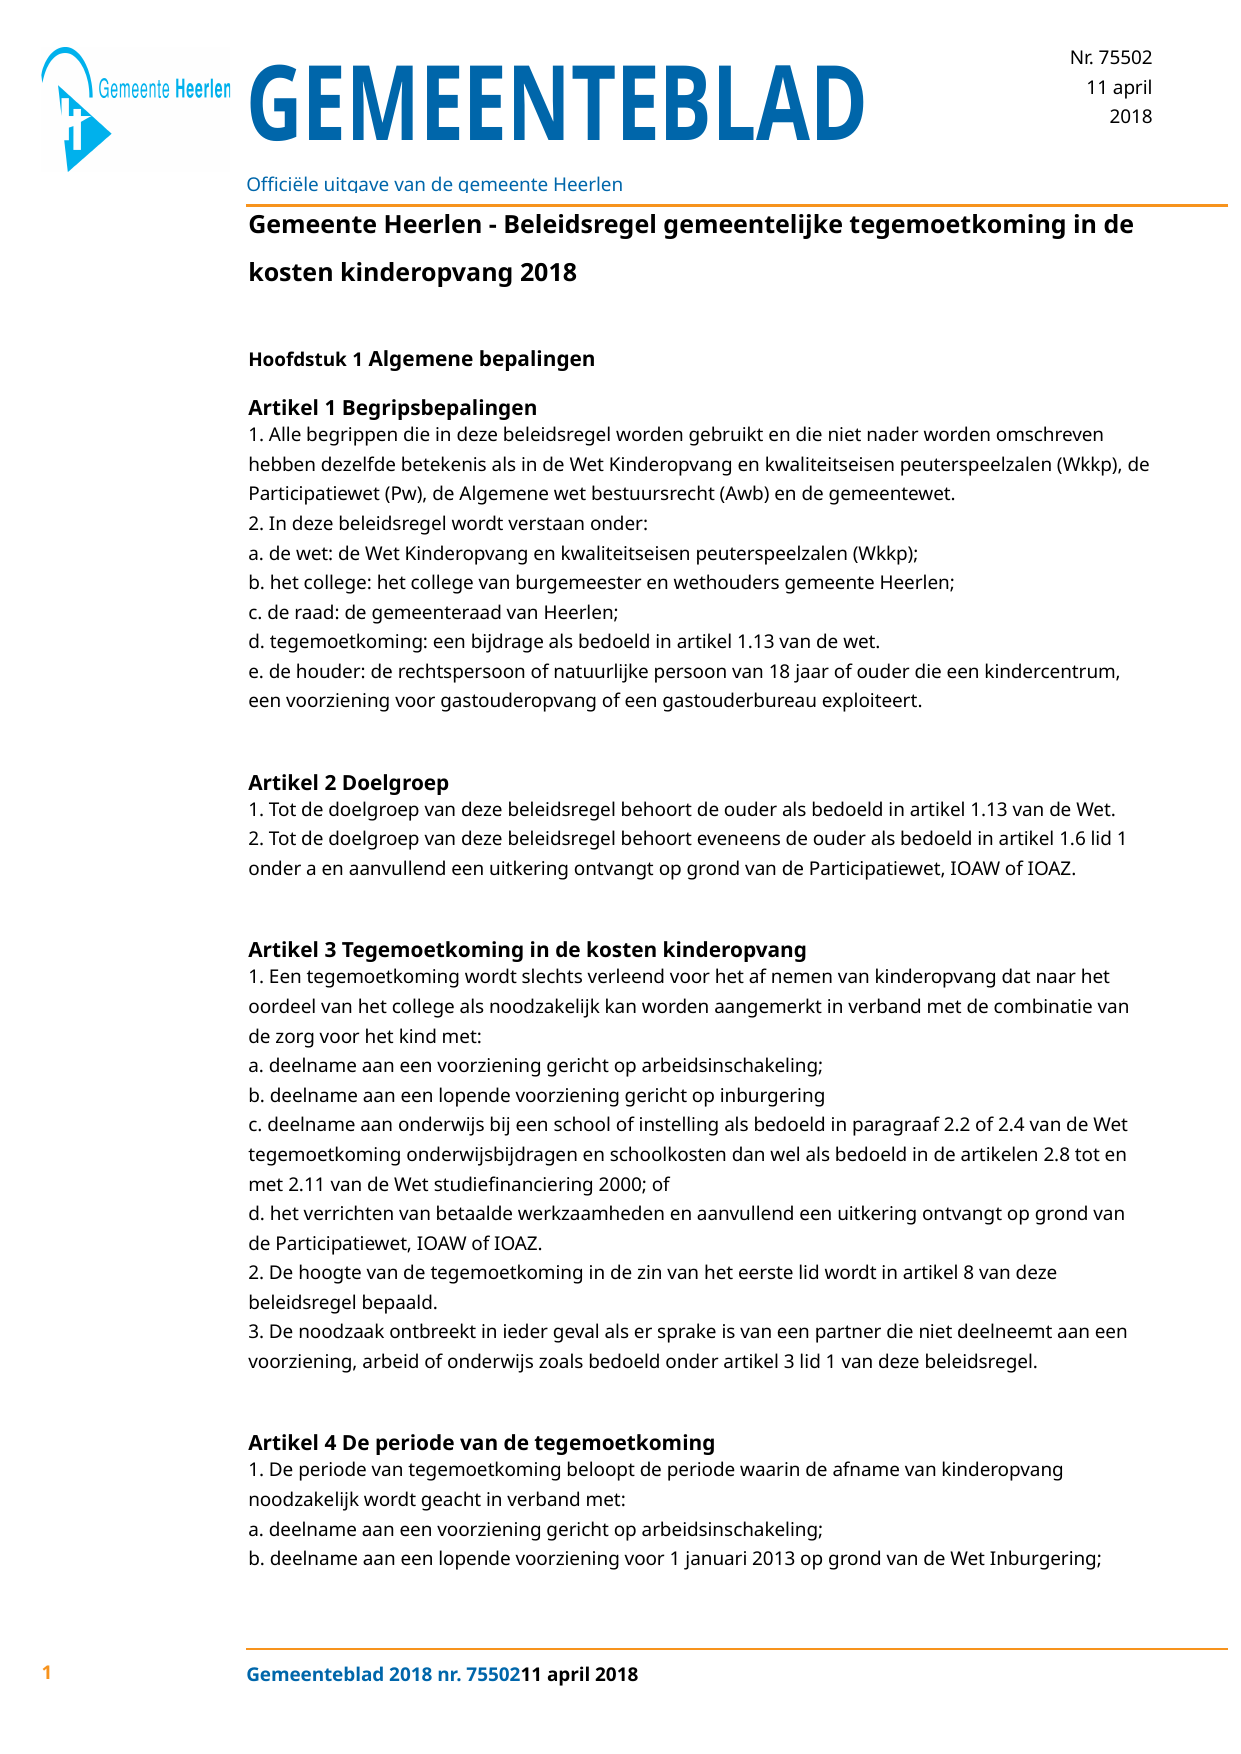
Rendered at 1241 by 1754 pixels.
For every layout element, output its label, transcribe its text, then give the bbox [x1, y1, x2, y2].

text 1. Alle begrippen die in deze beleidsregel worden gebruikt en die niet nader worden omschreven hebben dezelfde betekenis als in de Wet Kinderopvang en kwaliteitseisen peuterspeelzalen (Wkkp), de Participatiewet (Pw), de Algemene wet bestuursrecht (Awb) en de gemeentewet. [248, 421, 1152, 506]
text c. deelname aan onderwijs bij een school of instelling als bedoeld in paragraaf 2.2 of 2.4 van de Wet tegemoetkoming onderwijsbijdragen en schoolkosten dan wel als bedoeld in de artikelen 2.8 tot en met 2.11 van de Wet studiefinanciering 2000; of [248, 1112, 1152, 1196]
text Gemeente Heerlen - Beleidsregel gemeentelijke tegemoetkoming in de kosten kinderopvang 2018 [248, 207, 1152, 288]
text b. deelname aan een lopende voorziening gericht op inburgering [248, 1082, 1152, 1108]
text d. het verrichten van betaalde werkzaamheden en aanvullend een uitkering ontvangt op grond van de Participatiewet, IOAW of IOAZ. [248, 1200, 1152, 1256]
text c. de raad: de gemeenteraad van Heerlen; [248, 599, 1152, 624]
text a. de wet: de Wet Kinderopvang en kwaliteitseisen peuterspeelzalen (Wkkp); [248, 540, 1152, 565]
text 1. De periode van tegemoetkoming beloopt de periode waarin de afname van kinderopvang noodzakelijk wordt geacht in verband met: [248, 1457, 1152, 1512]
text 1. Tot de doelgroep van deze beleidsregel behoort de ouder als bedoeld in artikel 1.13 van de Wet. [248, 796, 1152, 822]
text e. de houder: de rechtspersoon of natuurlijke persoon van 18 jaar of ouder die een kindercentrum, een voorziening voor gastouderopvang of een gastouderbureau exploiteert. [248, 658, 1152, 713]
picture [41, 47, 58, 70]
text d. tegemoetkoming: een bijdrage als bedoeld in artikel 1.13 van de wet. [248, 628, 1152, 654]
text a. deelname aan een voorziening gericht op arbeidsinschakeling; [248, 1516, 1152, 1542]
text b. deelname aan een lopende voorziening voor 1 januari 2013 op grond van de Wet Inburgering; [248, 1545, 1152, 1571]
text 1. Een tegemoetkoming wordt slechts verleend voor het af nemen van kinderopvang dat naar het oordeel van het college als noodzakelijk kan worden aangemerkt in verband met de combinatie van de zorg voor het kind met: [248, 964, 1152, 1048]
text Hoofdstuk 1 Algemene bepalingen [248, 344, 1152, 372]
text Artikel 4 De periode van de tegemoetkoming [248, 1428, 1152, 1457]
text Artikel 2 Doelgroep [248, 768, 1152, 796]
text 2. Tot de doelgroep van deze beleidsregel behoort eveneens de ouder als bedoeld in artikel 1.6 lid 1 onder a en aanvullend een uitkering ontvangt op grond van de Participatiewet, IOAW of IOAZ. [248, 826, 1152, 881]
text 2. De hoogte van de tegemoetkoming in de zin van het eerste lid wordt in artikel 8 van deze beleidsregel bepaald. [248, 1259, 1152, 1315]
text Artikel 1 Begripsbepalingen [248, 393, 1152, 421]
text 2. In deze beleidsregel wordt verstaan onder: [248, 510, 1152, 536]
text 3. De noodzaak ontbreekt in ieder geval als er sprake is van een partner die niet deelneemt aan een voorziening, arbeid of onderwijs zoals bedoeld onder artikel 3 lid 1 van deze beleidsregel. [248, 1319, 1152, 1374]
text b. het college: het college van burgemeester en wethouders gemeente Heerlen; [248, 569, 1152, 595]
text a. deelname aan een voorziening gericht op arbeidsinschakeling; [248, 1052, 1152, 1078]
picture [41, 47, 231, 172]
text Artikel 3 Tegemoetkoming in de kosten kinderopvang [248, 935, 1152, 964]
